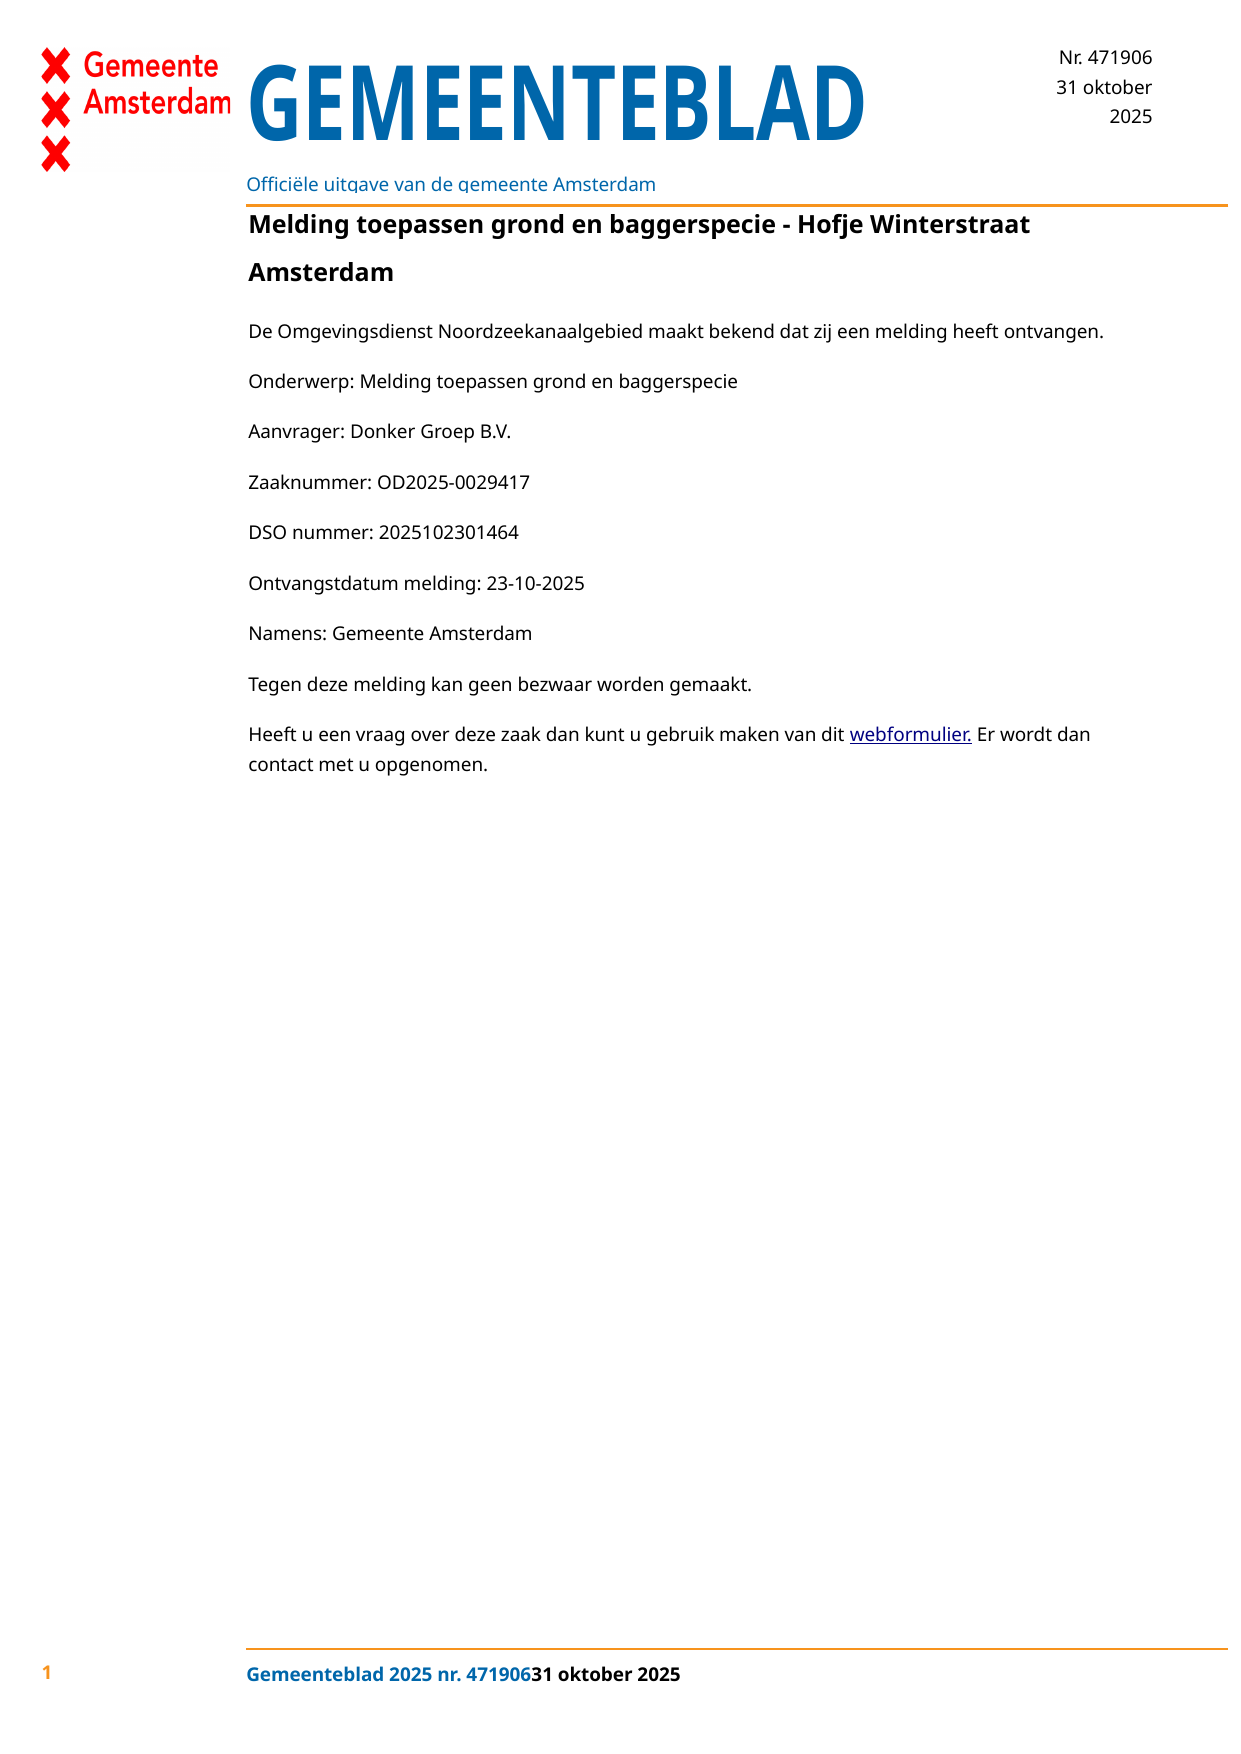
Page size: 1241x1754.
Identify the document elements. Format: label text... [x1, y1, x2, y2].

text Onderwerp: Melding toepassen grond en baggerspecie [248, 368, 1152, 394]
picture [41, 47, 231, 172]
text Tegen deze melding kan geen bezwaar worden gemaakt. [248, 671, 1152, 697]
text Zaaknummer: OD2025-0029417 [248, 469, 1152, 495]
text Melding toepassen grond en baggerspecie - Hofje Winterstraat Amsterdam [248, 207, 1152, 288]
text Namens: Gemeente Amsterdam [248, 620, 1152, 646]
text Ontvangstdatum melding: 23-10-2025 [248, 570, 1152, 596]
text Aanvrager: Donker Groep B.V. [248, 419, 1152, 444]
text DSO nummer: 2025102301464 [248, 519, 1152, 545]
text Heeft u een vraag over deze zaak dan kunt u gebruik maken van dit webformulier. Er wordt dan contact met u opgenomen. [248, 721, 1152, 777]
text De Omgevingsdienst Noordzeekanaalgebied maakt bekend dat zij een melding heeft ontvangen. [248, 318, 1152, 344]
